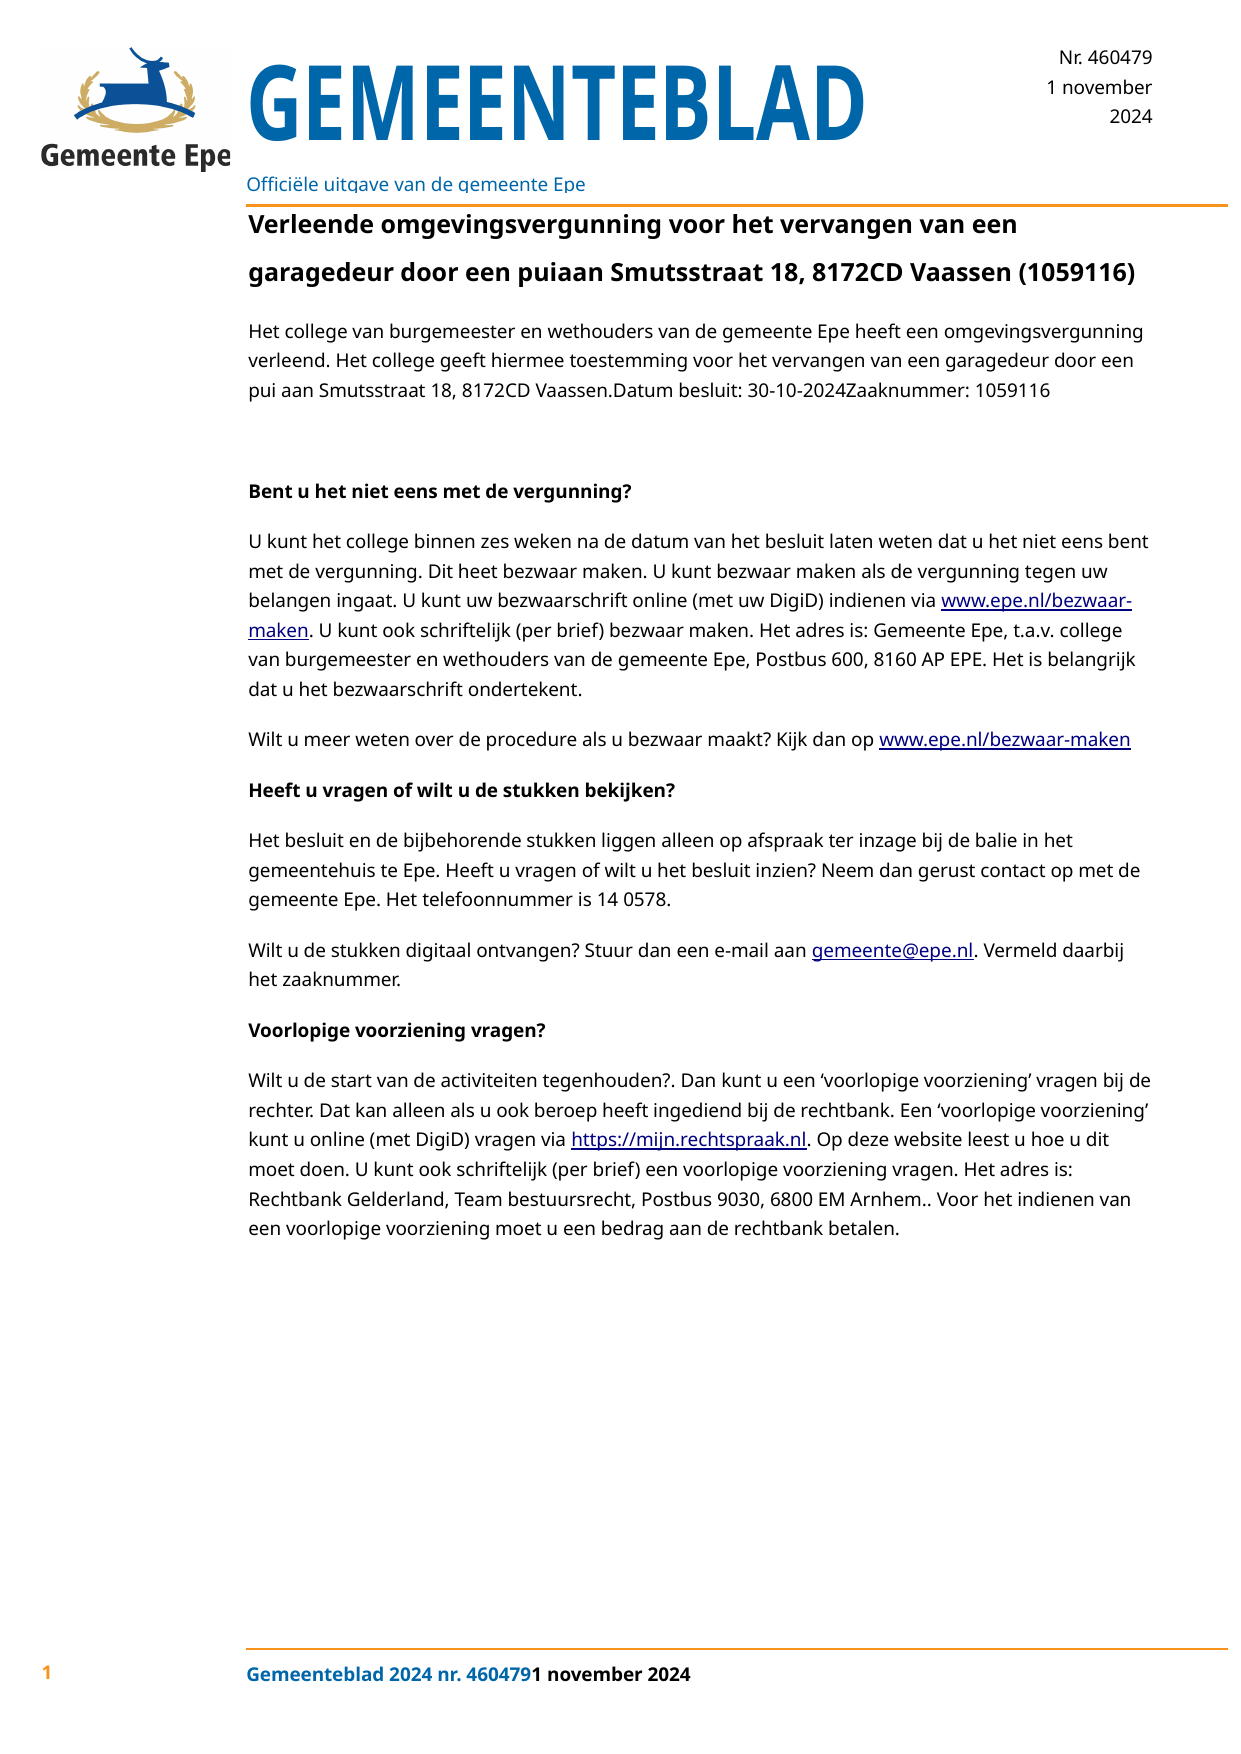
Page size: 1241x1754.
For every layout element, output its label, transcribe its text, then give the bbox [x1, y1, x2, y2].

text Bent u het niet eens met de vergunning? [248, 478, 1152, 504]
text Wilt u meer weten over de procedure als u bezwaar maakt? Kijk dan op www.epe.nl/bezwaar-maken [248, 727, 1152, 752]
text Het college van burgemeester en wethouders van de gemeente Epe heeft een omgevingsvergunning verleend. Het college geeft hiermee toestemming voor het vervangen van een garagedeur door een pui aan Smutsstraat 18, 8172CD Vaassen.Datum besluit: 30-10-2024Zaaknummer: 1059116 [248, 318, 1152, 403]
text Wilt u de start van de activiteiten tegenhouden?. Dan kunt u een ‘voorlopige voorziening’ vragen bij de rechter. Dat kan alleen als u ook beroep heeft ingediend bij de rechtbank. Een ‘voorlopige voorziening’ kunt u online (met DigiD) vragen via https://mijn.rechtspraak.nl. Op deze website leest u hoe u dit moet doen. U kunt ook schriftelijk (per brief) een voorlopige voorziening vragen. Het adres is: Rechtbank Gelderland, Team bestuursrecht, Postbus 9030, 6800 EM Arnhem.. Voor het indienen van een voorlopige voorziening moet u een bedrag aan de rechtbank betalen. [248, 1067, 1152, 1241]
text Voorlopige voorziening vragen? [248, 1017, 1152, 1043]
picture [41, 47, 231, 172]
text Het besluit en de bijbehorende stukken liggen alleen op afspraak ter inzage bij de balie in het gemeentehuis te Epe. Heeft u vragen of wilt u het besluit inzien? Neem dan gerust contact op met de gemeente Epe. Het telefoonnummer is 14 0578. [248, 827, 1152, 912]
text Wilt u de stukken digitaal ontvangen? Stuur dan een e-mail aan gemeente@epe.nl. Vermeld daarbij het zaaknummer. [248, 937, 1152, 992]
text U kunt het college binnen zes weken na de datum van het besluit laten weten dat u het niet eens bent met de vergunning. Dit heet bezwaar maken. U kunt bezwaar maken als de vergunning tegen uw belangen ingaat. U kunt uw bezwaarschrift online (met uw DigiD) indienen via www.epe.nl/bezwaar-maken. U kunt ook schriftelijk (per brief) bezwaar maken. Het adres is: Gemeente Epe, t.a.v. college van burgemeester en wethouders van de gemeente Epe, Postbus 600, 8160 AP EPE. Het is belangrijk dat u het bezwaarschrift ondertekent. [248, 528, 1152, 702]
text Heeft u vragen of wilt u de stukken bekijken? [248, 777, 1152, 803]
text Verleende omgevingsvergunning voor het vervangen van een garagedeur door een puiaan Smutsstraat 18, 8172CD Vaassen (1059116) [248, 207, 1152, 288]
